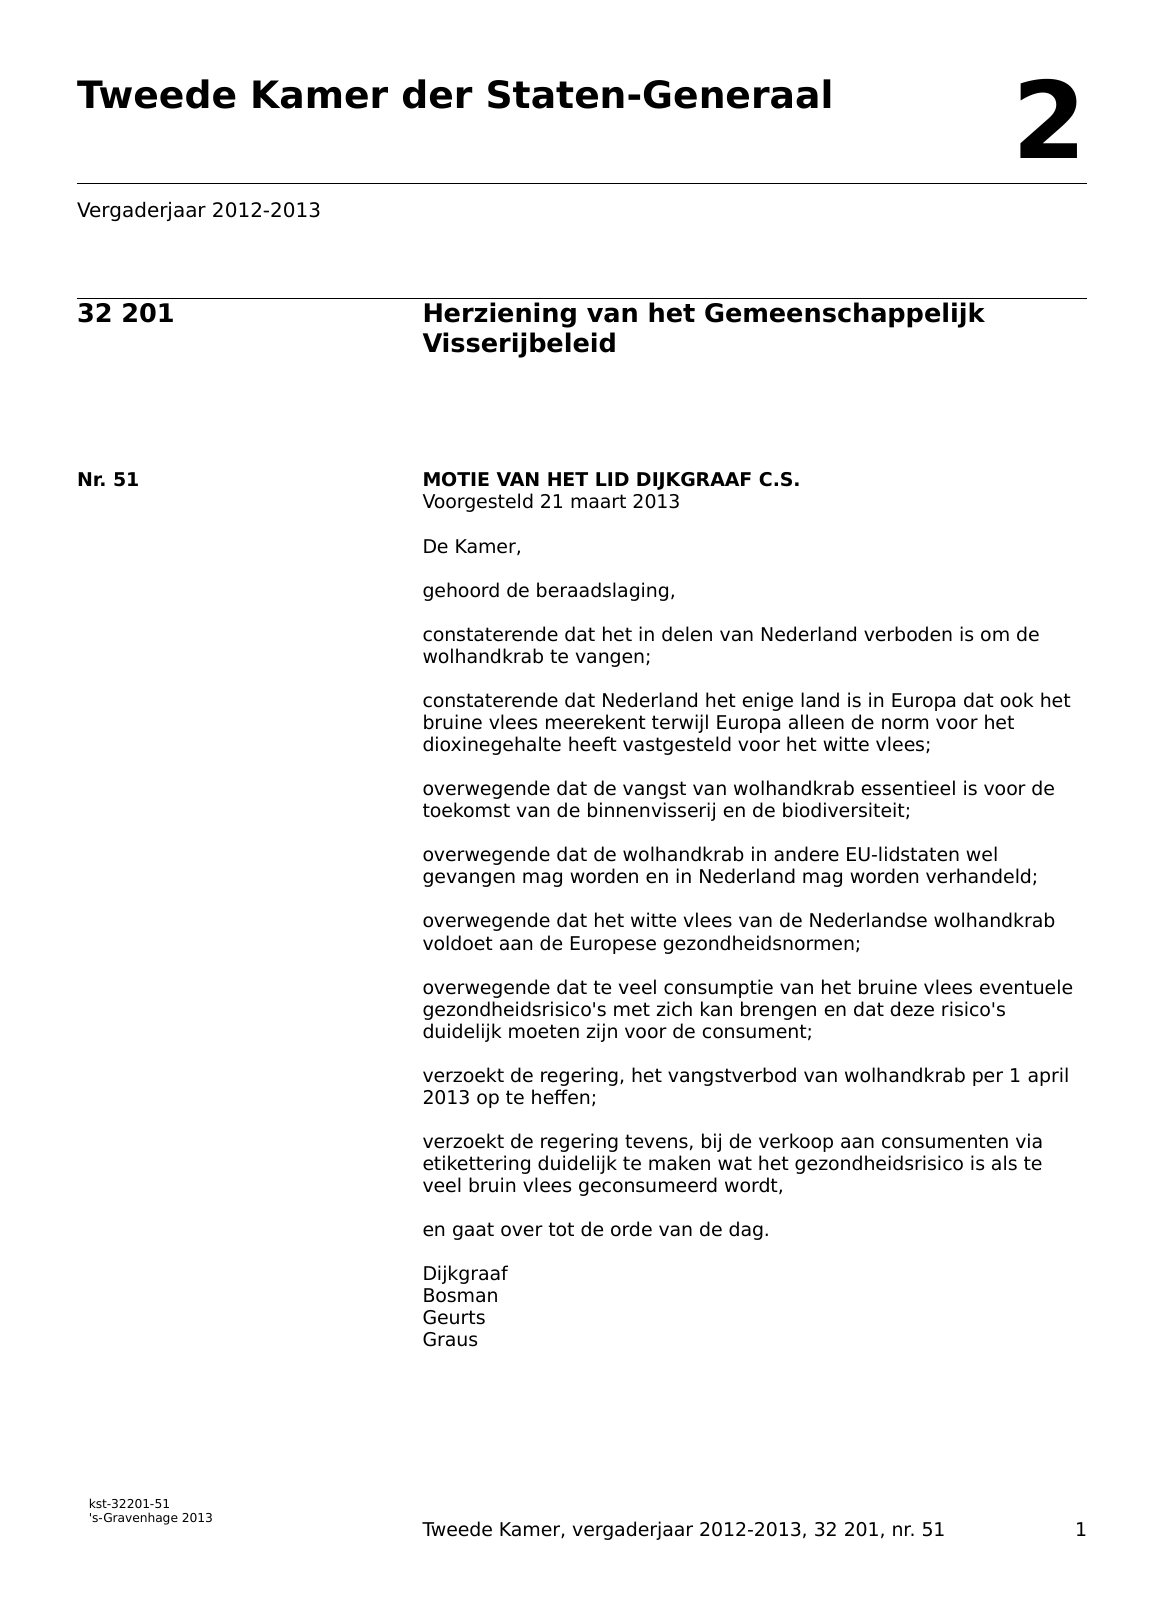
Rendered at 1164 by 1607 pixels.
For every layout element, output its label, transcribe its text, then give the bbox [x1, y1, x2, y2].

text constaterende dat het in delen van Nederland verboden is om de wolhandkrab te vangen; [422, 624, 1087, 668]
text verzoekt de regering, het vangstverbod van wolhandkrab per 1 april 2013 op te heffen; [422, 1065, 1087, 1109]
text Voorgesteld 21 maart 2013 [422, 491, 1087, 513]
table_header 2 [886, 59, 1087, 183]
text overwegende dat te veel consumptie van het bruine vlees eventuele gezondheidsrisico's met zich kan brengen en dat deze risico's duidelijk moeten zijn voor de consument; [422, 977, 1087, 1042]
text Dijkgraaf [422, 1263, 1087, 1285]
text en gaat over tot de orde van de dag. [422, 1219, 1087, 1241]
text verzoekt de regering tevens, bij de verkoop aan consumenten via etikettering duidelijk te maken wat het gezondheidsrisico is als te veel bruin vlees geconsumeerd wordt, [422, 1131, 1087, 1197]
table_header Tweede Kamer der Staten-Generaal [77, 59, 886, 183]
text 's-Gravenhage 2013 [88, 1511, 323, 1525]
text overwegende dat het witte vlees van de Nederlandse wolhandkrab voldoet aan de Europese gezondheidsnormen; [422, 910, 1087, 954]
text overwegende dat de vangst van wolhandkrab essentieel is voor de toekomst van de binnenvisserij en de biodiversiteit; [422, 778, 1087, 822]
text constaterende dat Nederland het enige land is in Europa dat ook het bruine vlees meerekent terwijl Europa alleen de norm voor het dioxinegehalte heeft vastgesteld voor het witte vlees; [422, 690, 1087, 756]
table_cell Vergaderjaar 2012-2013 [77, 184, 1087, 298]
text kst-32201-51 [88, 1497, 323, 1511]
text Bosman [422, 1285, 1087, 1307]
subtitle 32 201 Herziening van het Gemeenschappelijk Visserijbeleid [77, 299, 1087, 358]
text overwegende dat de wolhandkrab in andere EU-lidstaten wel gevangen mag worden en in Nederland mag worden verhandeld; [422, 844, 1087, 888]
text Geurts [422, 1307, 1087, 1329]
text gehoord de beraadslaging, [422, 580, 1087, 602]
text Graus [422, 1329, 1087, 1351]
subtitle Nr. 51 MOTIE VAN HET LID DIJKGRAAF C.S. [77, 469, 1087, 491]
text De Kamer, [422, 536, 1087, 557]
